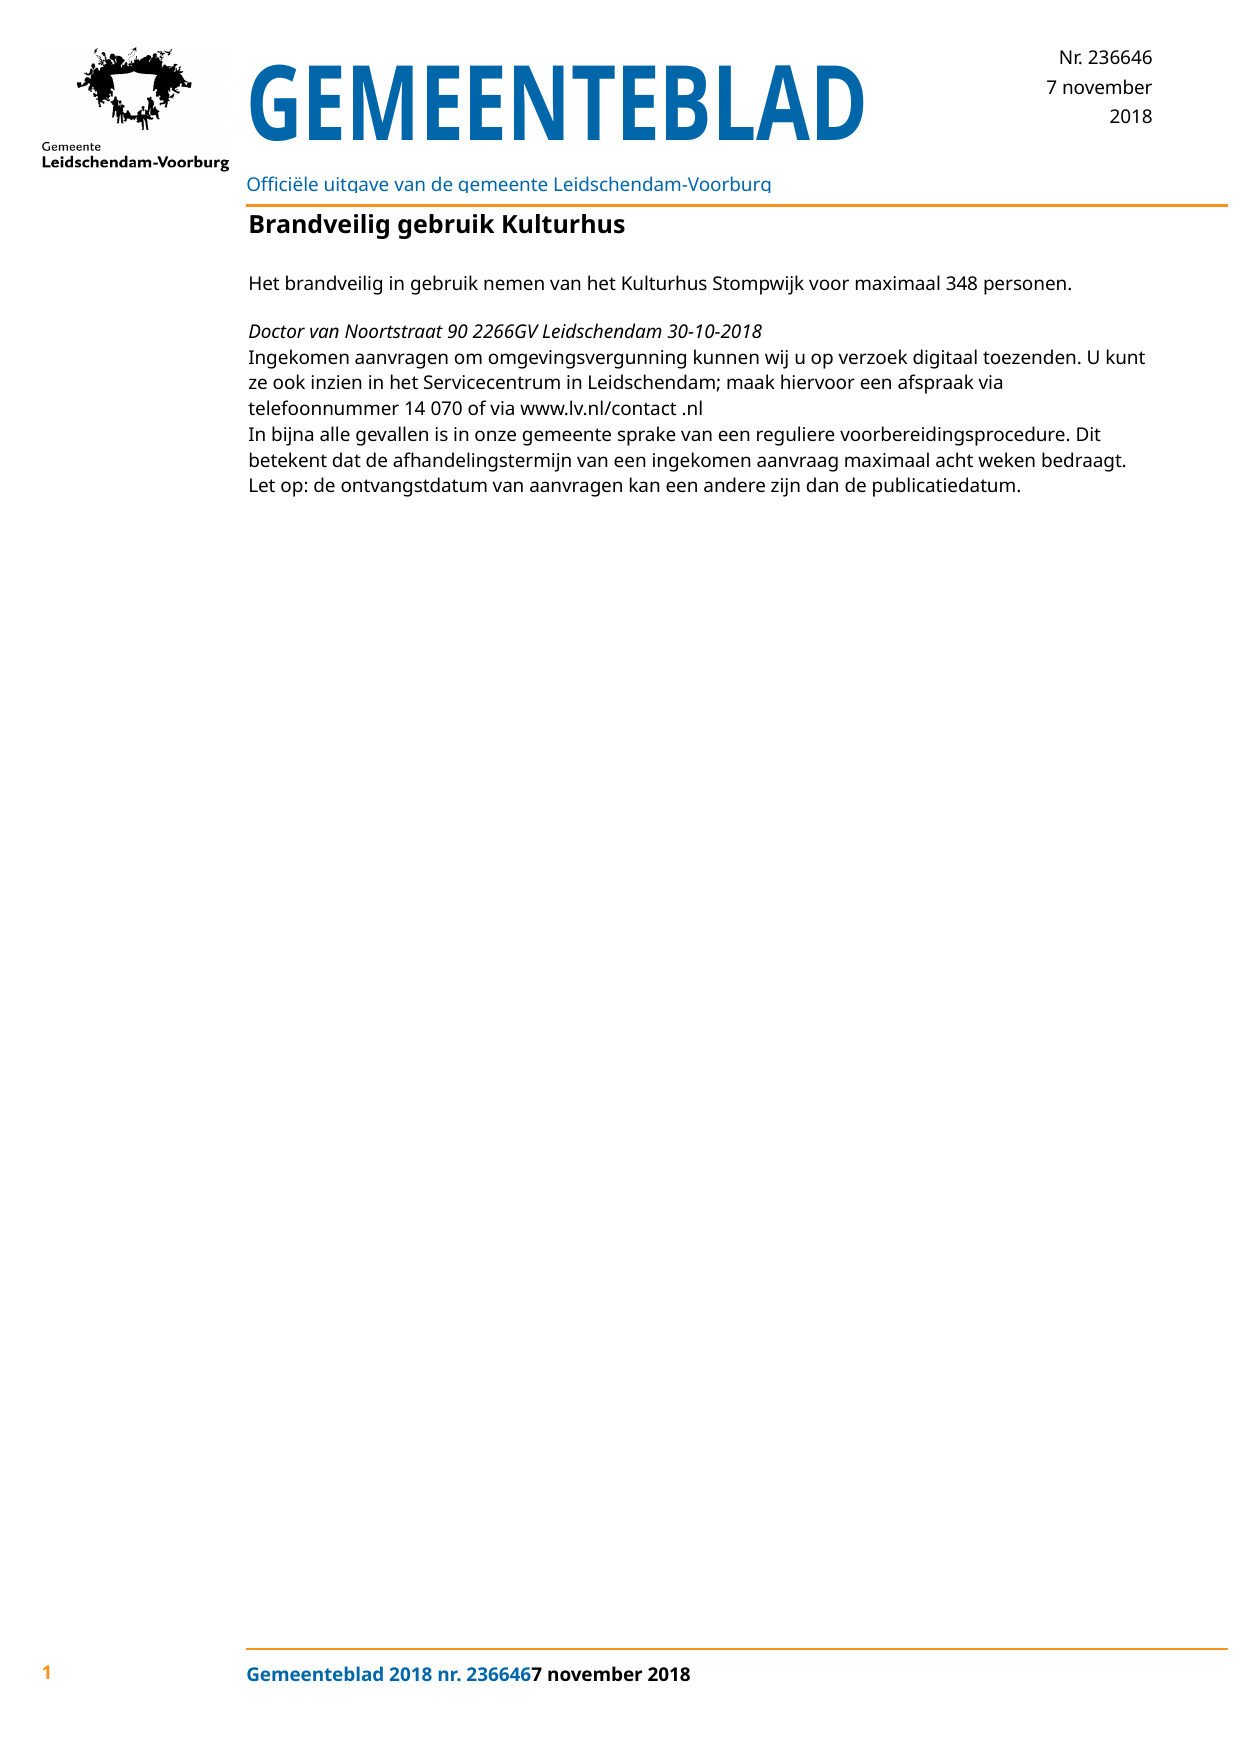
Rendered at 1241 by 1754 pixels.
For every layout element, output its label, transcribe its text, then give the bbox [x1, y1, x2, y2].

text Ingekomen aanvragen om omgevingsvergunning kunnen wij u op verzoek digitaal toezenden. U kunt ze ook inzien in het Servicecentrum in Leidschendam; maak hiervoor een afspraak via telefoonnummer 14 070 of via www.lv.nl/contact .nl [248, 344, 1152, 421]
picture [41, 47, 231, 172]
text In bijna alle gevallen is in onze gemeente sprake van een reguliere voorbereidingsprocedure. Dit betekent dat de afhandelingstermijn van een ingekomen aanvraag maximaal acht weken bedraagt. Let op: de ontvangstdatum van aanvragen kan een andere zijn dan de publicatiedatum. [248, 421, 1152, 498]
text Doctor van Noortstraat 90 2266GV Leidschendam 30-10-2018 [248, 318, 1152, 344]
text Brandveilig gebruik Kulturhus [248, 207, 1152, 241]
text Het brandveilig in gebruik nemen van het Kulturhus Stompwijk voor maximaal 348 personen. [248, 270, 1152, 296]
